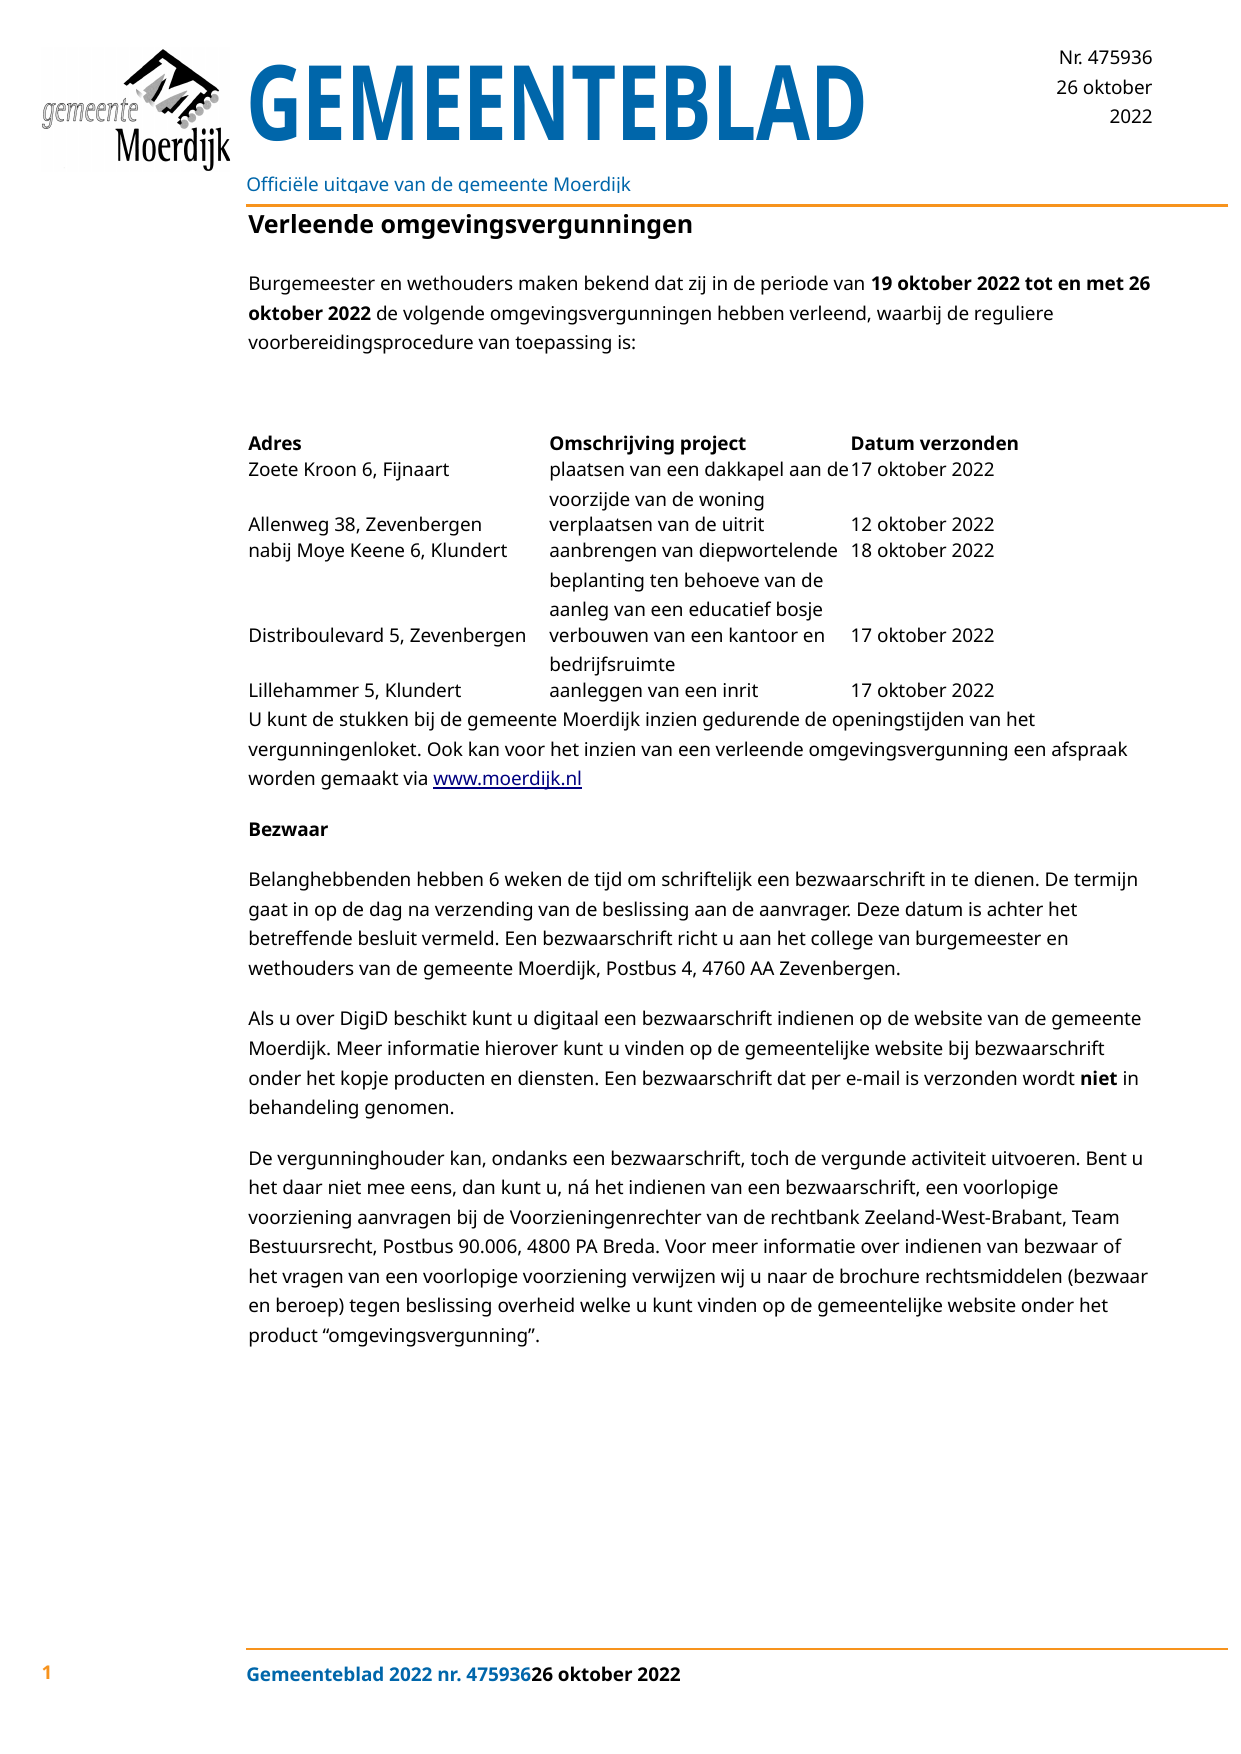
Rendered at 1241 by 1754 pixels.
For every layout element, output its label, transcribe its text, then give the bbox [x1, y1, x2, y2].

table_cell aanleggen van een inrit [549, 678, 850, 703]
text De vergunninghouder kan, ondanks een bezwaarschrift, toch de vergunde activiteit uitvoeren. Bent u het daar niet mee eens, dan kunt u, ná het indienen van een bezwaarschrift, een voorlopige voorziening aanvragen bij de Voorzieningenrechter van de rechtbank Zeeland-West-Brabant, Team Bestuursrecht, Postbus 90.006, 4800 PA Breda. Voor meer informatie over indienen van bezwaar of het vragen van een voorlopige voorziening verwijzen wij u naar de brochure rechtsmiddelen (bezwaar en beroep) tegen beslissing overheid welke u kunt vinden op de gemeentelijke website onder het product “omgevingsvergunning”. [248, 1145, 1152, 1348]
table_header Datum verzonden [850, 430, 1152, 456]
table_cell Zoete Kroon 6, Fijnaart [248, 456, 549, 511]
text U kunt de stukken bij de gemeente Moerdijk inzien gedurende de openingstijden van het vergunningenloket. Ook kan voor het inzien van een verleende omgevingsvergunning een afspraak worden gemaakt via www.moerdijk.nl [248, 706, 1152, 791]
table_cell aanbrengen van diepwortelende beplanting ten behoeve van de aanleg van een educatief bosje [549, 537, 850, 622]
table_header Omschrijving project [549, 430, 850, 456]
table_cell Lillehammer 5, Klundert [248, 678, 549, 703]
text Burgemeester en wethouders maken bekend dat zij in de periode van 19 oktober 2022 tot en met 26 oktober 2022 de volgende omgevingsvergunningen hebben verleend, waarbij de reguliere voorbereidingsprocedure van toepassing is: [248, 270, 1152, 355]
table_cell Distriboulevard 5, Zevenbergen [248, 622, 549, 677]
table_cell 18 oktober 2022 [850, 537, 1152, 622]
text Bezwaar [248, 816, 1152, 842]
table_cell verbouwen van een kantoor en bedrijfsruimte [549, 622, 850, 677]
table_cell 17 oktober 2022 [850, 456, 1152, 511]
table_cell 17 oktober 2022 [850, 622, 1152, 677]
table_cell plaatsen van een dakkapel aan de voorzijde van de woning [549, 456, 850, 511]
table_cell 12 oktober 2022 [850, 511, 1152, 537]
text Belanghebbenden hebben 6 weken de tijd om schriftelijk een bezwaarschrift in te dienen. De termijn gaat in op de dag na verzending van de beslissing aan de aanvrager. Deze datum is achter het betreffende besluit vermeld. Een bezwaarschrift richt u aan het college van burgemeester en wethouders van de gemeente Moerdijk, Postbus 4, 4760 AA Zevenbergen. [248, 866, 1152, 981]
picture [41, 47, 231, 172]
table_cell nabij Moye Keene 6, Klundert [248, 537, 549, 622]
text Verleende omgevingsvergunningen [248, 207, 1152, 241]
table_cell verplaatsen van de uitrit [549, 511, 850, 537]
table_cell 17 oktober 2022 [850, 678, 1152, 703]
text Als u over DigiD beschikt kunt u digitaal een bezwaarschrift indienen op de website van de gemeente Moerdijk. Meer informatie hierover kunt u vinden op de gemeentelijke website bij bezwaarschrift onder het kopje producten en diensten. Een bezwaarschrift dat per e-mail is verzonden wordt niet in behandeling genomen. [248, 1006, 1152, 1120]
table_header Adres [248, 430, 549, 456]
table_cell Allenweg 38, Zevenbergen [248, 511, 549, 537]
